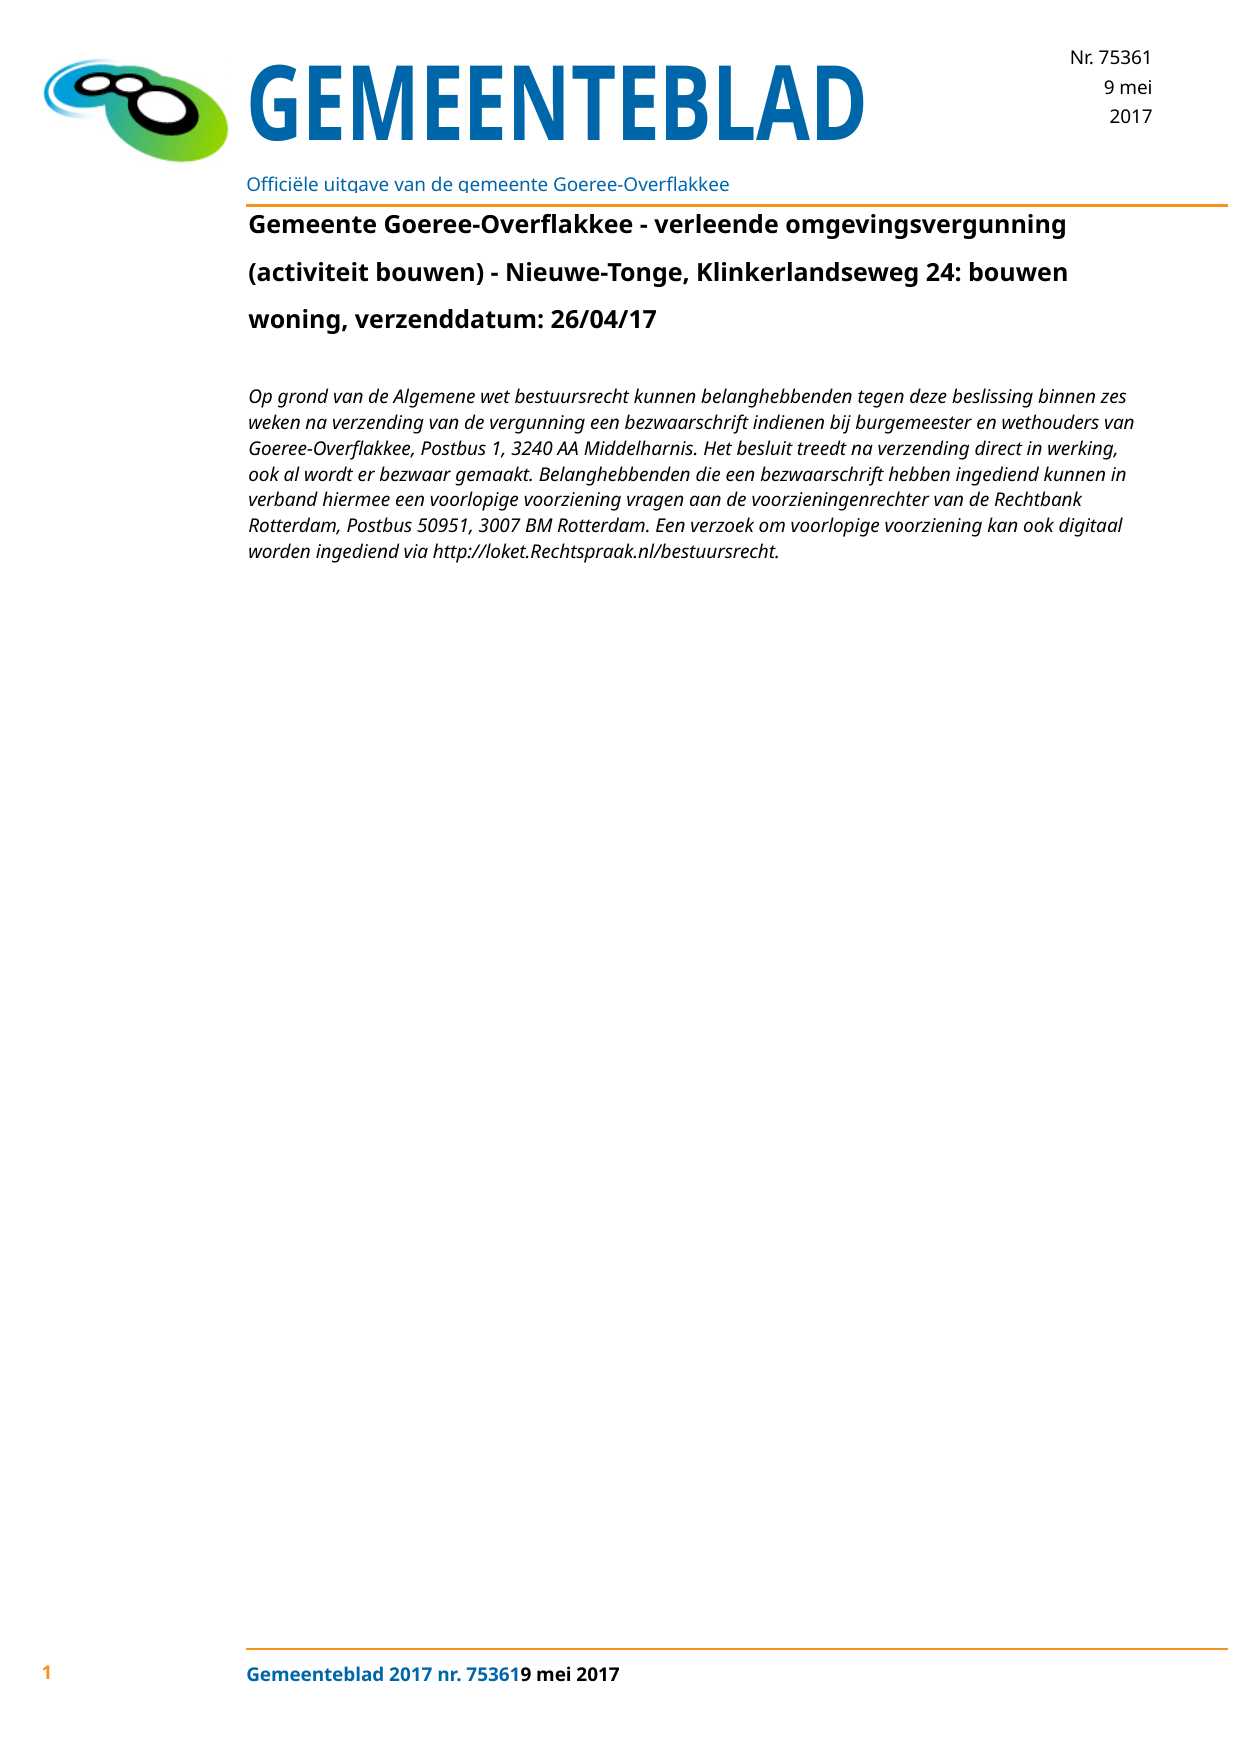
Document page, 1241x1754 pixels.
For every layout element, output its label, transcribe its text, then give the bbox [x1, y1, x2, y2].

text Op grond van de Algemene wet bestuursrecht kunnen belanghebbenden tegen deze beslissing binnen zes weken na verzending van de vergunning een bezwaarschrift indienen bij burgemeester en wethouders van Goeree-Overflakkee, Postbus 1, 3240 AA Middelharnis. Het besluit treedt na verzending direct in werking, ook al wordt er bezwaar gemaakt. Belanghebbenden die een bezwaarschrift hebben ingediend kunnen in verband hiermee een voorlopige voorziening vragen aan de voorzieningenrechter van de Rechtbank Rotterdam, Postbus 50951, 3007 BM Rotterdam. Een verzoek om voorlopige voorziening kan ook digitaal worden ingediend via http://loket.Rechtspraak.nl/bestuursrecht. [248, 384, 1152, 564]
picture [41, 47, 231, 172]
text Gemeente Goeree-Overflakkee - verleende omgevingsvergunning (activiteit bouwen) - Nieuwe-Tonge, Klinkerlandseweg 24: bouwen woning, verzenddatum: 26/04/17 [248, 207, 1152, 336]
